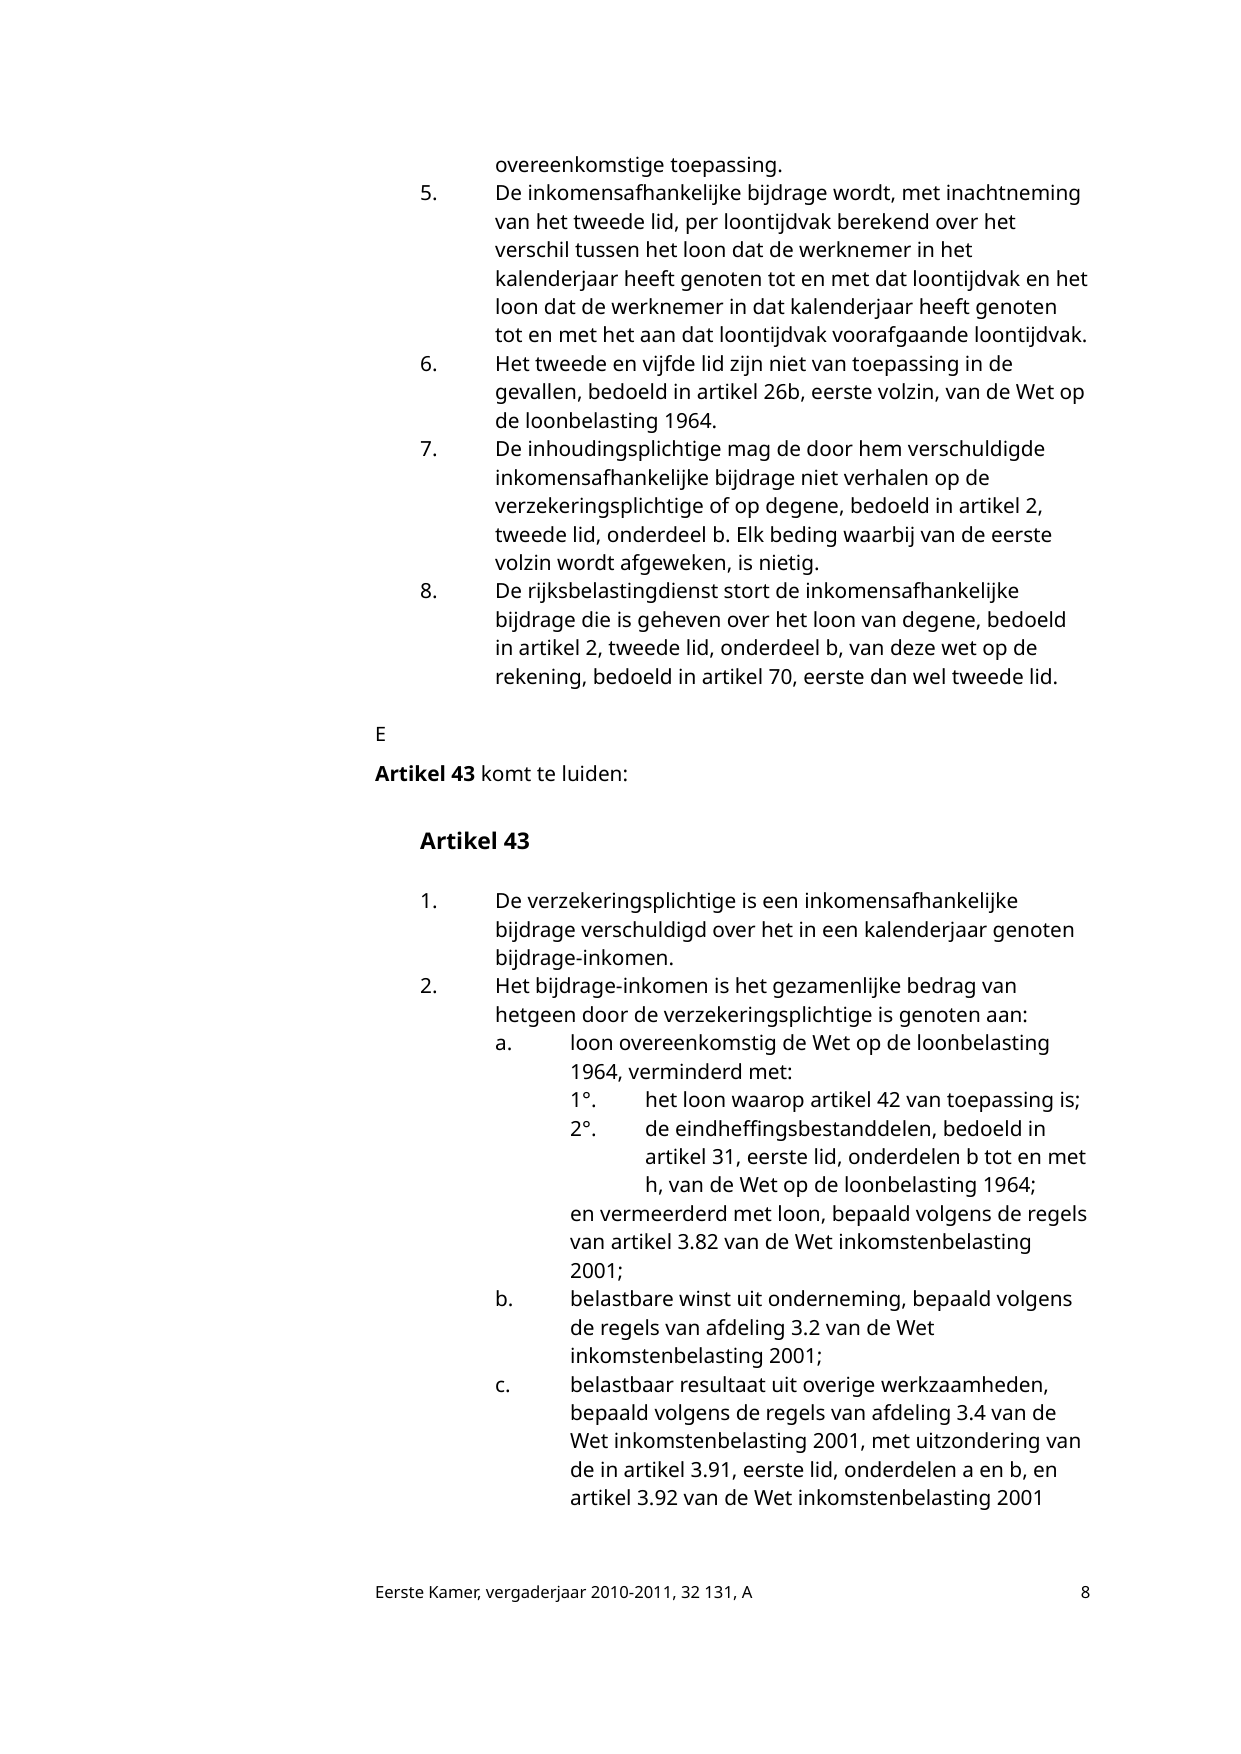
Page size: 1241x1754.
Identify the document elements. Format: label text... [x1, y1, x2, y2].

subtitle Artikel 43 [420, 825, 1090, 856]
list De inkomensafhankelijke bijdrage wordt, met inachtneming van het tweede lid, per loontijdvak berekend over het verschil tussen het loon dat de werknemer in het kalenderjaar heeft genoten tot en met dat loontijdvak en het loon dat de werknemer in dat kalenderjaar heeft genoten tot en met het aan dat loontijdvak voorafgaande loontijdvak. [420, 178, 1090, 349]
list de eindheffingsbestanddelen, bedoeld in artikel 31, eerste lid, onderdelen b tot en met h, van de Wet op de loonbelasting 1964; [570, 1114, 1090, 1199]
list het loon waarop artikel 42 van toepassing is; [570, 1085, 1090, 1114]
list De rijksbelastingdienst stort de inkomensafhankelijke bijdrage die is geheven over het loon van degene, bedoeld in artikel 2, tweede lid, onderdeel b, van deze wet op de rekening, bedoeld in artikel 70, eerste dan wel tweede lid. [420, 577, 1090, 690]
list belastbaar resultaat uit overige werkzaamheden, bepaald volgens de regels van afdeling 3.4 van de Wet inkomstenbelasting 2001, met uitzondering van de in artikel 3.91, eerste lid, onderdelen a en b, en artikel 3.92 van de Wet inkomstenbelasting 2001 [495, 1370, 1090, 1512]
text Artikel 43 komt te luiden: [375, 759, 1090, 787]
text E [375, 720, 1090, 747]
list en vermeerderd met loon, bepaald volgens de regels van artikel 3.82 van de Wet inkomstenbelasting 2001; [495, 1199, 1090, 1284]
list Het tweede en vijfde lid zijn niet van toepassing in de gevallen, bedoeld in artikel 26b, eerste volzin, van de Wet op de loonbelasting 1964. [420, 349, 1090, 434]
list Het bijdrage-inkomen is het gezamenlijke bedrag van hetgeen door de verzekeringsplichtige is genoten aan: [420, 972, 1090, 1028]
list overeenkomstige toepassing. [420, 150, 1090, 178]
list belastbare winst uit onderneming, bepaald volgens de regels van afdeling 3.2 van de Wet inkomstenbelasting 2001; [495, 1284, 1090, 1370]
list loon overeenkomstig de Wet op de loonbelasting 1964, verminderd met: [495, 1028, 1090, 1085]
list De inhoudingsplichtige mag de door hem verschuldigde inkomensafhankelijke bijdrage niet verhalen op de verzekeringsplichtige of op degene, bedoeld in artikel 2, tweede lid, onderdeel b. Elk beding waarbij van de eerste volzin wordt afgeweken, is nietig. [420, 434, 1090, 577]
list De verzekeringsplichtige is een inkomensafhankelijke bijdrage verschuldigd over het in een kalenderjaar genoten bijdrage-inkomen. [420, 886, 1090, 972]
